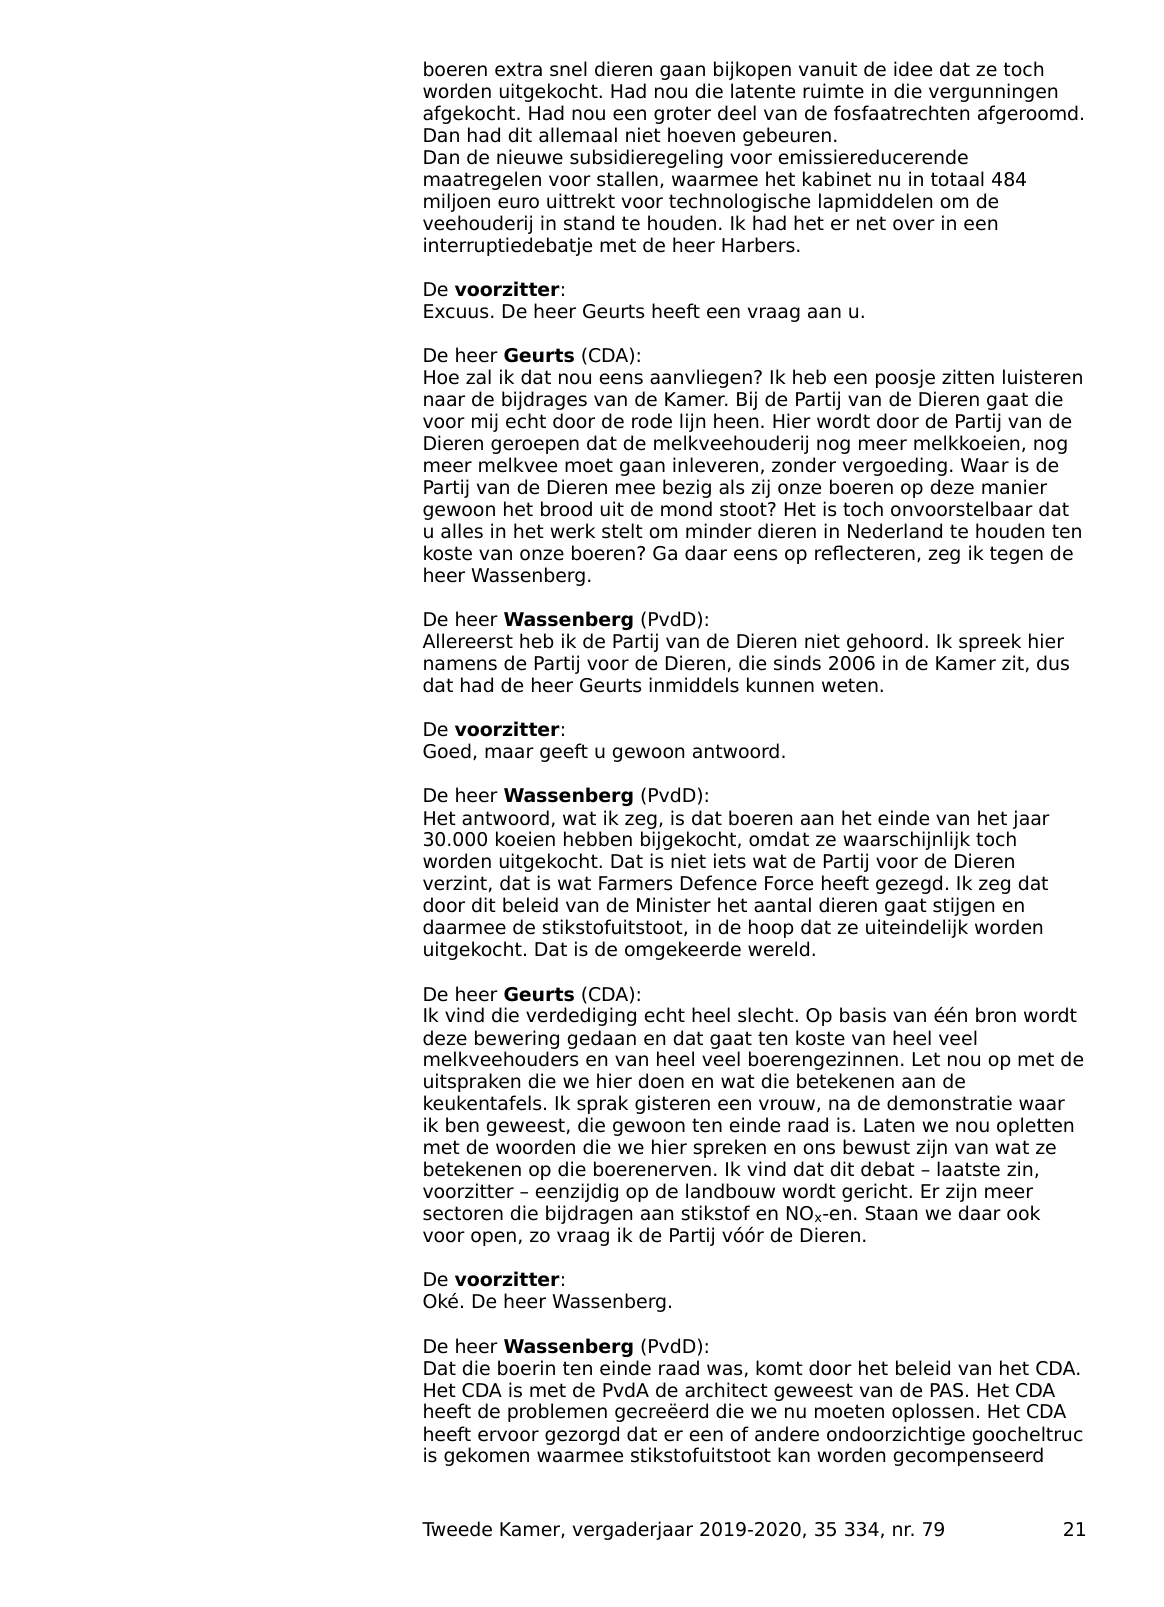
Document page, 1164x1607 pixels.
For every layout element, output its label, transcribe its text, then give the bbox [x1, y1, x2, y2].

text Excuus. De heer Geurts heeft een vraag aan u. [422, 301, 1087, 323]
text Ik vind die verdediging echt heel slecht. Op basis van één bron wordt deze bewering gedaan en dat gaat ten koste van heel veel melkveehouders en van heel veel boerengezinnen. Let nou op met de uitspraken die we hier doen en wat die betekenen aan de keukentafels. Ik sprak gisteren een vrouw, na de demonstratie waar ik ben geweest, die gewoon ten einde raad is. Laten we nou opletten met de woorden die we hier spreken en ons bewust zijn van wat ze betekenen op die boerenerven. Ik vind dat dit debat – laatste zin, voorzitter – eenzijdig op de landbouw wordt gericht. Er zijn meer sectoren die bijdragen aan stikstof en NOx-en. Staan we daar ook voor open, zo vraag ik de Partij vóór de Dieren. [422, 1005, 1087, 1247]
text Allereerst heb ik de Partij van de Dieren niet gehoord. Ik spreek hier namens de Partij voor de Dieren, die sinds 2006 in de Kamer zit, dus dat had de heer Geurts inmiddels kunnen weten. [422, 631, 1087, 697]
text De heer Wassenberg (PvdD): [422, 1336, 1087, 1357]
text boeren extra snel dieren gaan bijkopen vanuit de idee dat ze toch worden uitgekocht. Had nou die latente ruimte in die vergunningen afgekocht. Had nou een groter deel van de fosfaatrechten afgeroomd. Dan had dit allemaal niet hoeven gebeuren. [422, 59, 1087, 147]
text Hoe zal ik dat nou eens aanvliegen? Ik heb een poosje zitten luisteren naar de bijdrages van de Kamer. Bij de Partij van de Dieren gaat die voor mij echt door de rode lijn heen. Hier wordt door de Partij van de Dieren geroepen dat de melkveehouderij nog meer melkkoeien, nog meer melkvee moet gaan inleveren, zonder vergoeding. Waar is de Partij van de Dieren mee bezig als zij onze boeren op deze manier gewoon het brood uit de mond stoot? Het is toch onvoorstelbaar dat u alles in het werk stelt om minder dieren in Nederland te houden ten koste van onze boeren? Ga daar eens op reflecteren, zeg ik tegen de heer Wassenberg. [422, 367, 1087, 587]
text Oké. De heer Wassenberg. [422, 1291, 1087, 1313]
text De heer Geurts (CDA): [422, 983, 1087, 1005]
text Dan de nieuwe subsidieregeling voor emissiereducerende maatregelen voor stallen, waarmee het kabinet nu in totaal 484 miljoen euro uittrekt voor technologische lapmiddelen om de veehouderij in stand te houden. Ik had het er net over in een interruptiedebatje met de heer Harbers. [422, 147, 1087, 257]
text De voorzitter: [422, 279, 1087, 301]
text De heer Geurts (CDA): [422, 345, 1087, 367]
text De voorzitter: [422, 1269, 1087, 1291]
text Goed, maar geeft u gewoon antwoord. [422, 741, 1087, 763]
text Het antwoord, wat ik zeg, is dat boeren aan het einde van het jaar 30.000 koeien hebben bijgekocht, omdat ze waarschijnlijk toch worden uitgekocht. Dat is niet iets wat de Partij voor de Dieren verzint, dat is wat Farmers Defence Force heeft gezegd. Ik zeg dat door dit beleid van de Minister het aantal dieren gaat stijgen en daarmee de stikstofuitstoot, in de hoop dat ze uiteindelijk worden uitgekocht. Dat is de omgekeerde wereld. [422, 807, 1087, 961]
text De heer Wassenberg (PvdD): [422, 609, 1087, 631]
text De heer Wassenberg (PvdD): [422, 785, 1087, 807]
text De voorzitter: [422, 719, 1087, 741]
text Dat die boerin ten einde raad was, komt door het beleid van het CDA. Het CDA is met de PvdA de architect geweest van de PAS. Het CDA heeft de problemen gecreëerd die we nu moeten oplossen. Het CDA heeft ervoor gezorgd dat er een of andere ondoorzichtige goocheltruc is gekomen waarmee stikstofuitstoot kan worden gecompenseerd [422, 1357, 1087, 1467]
